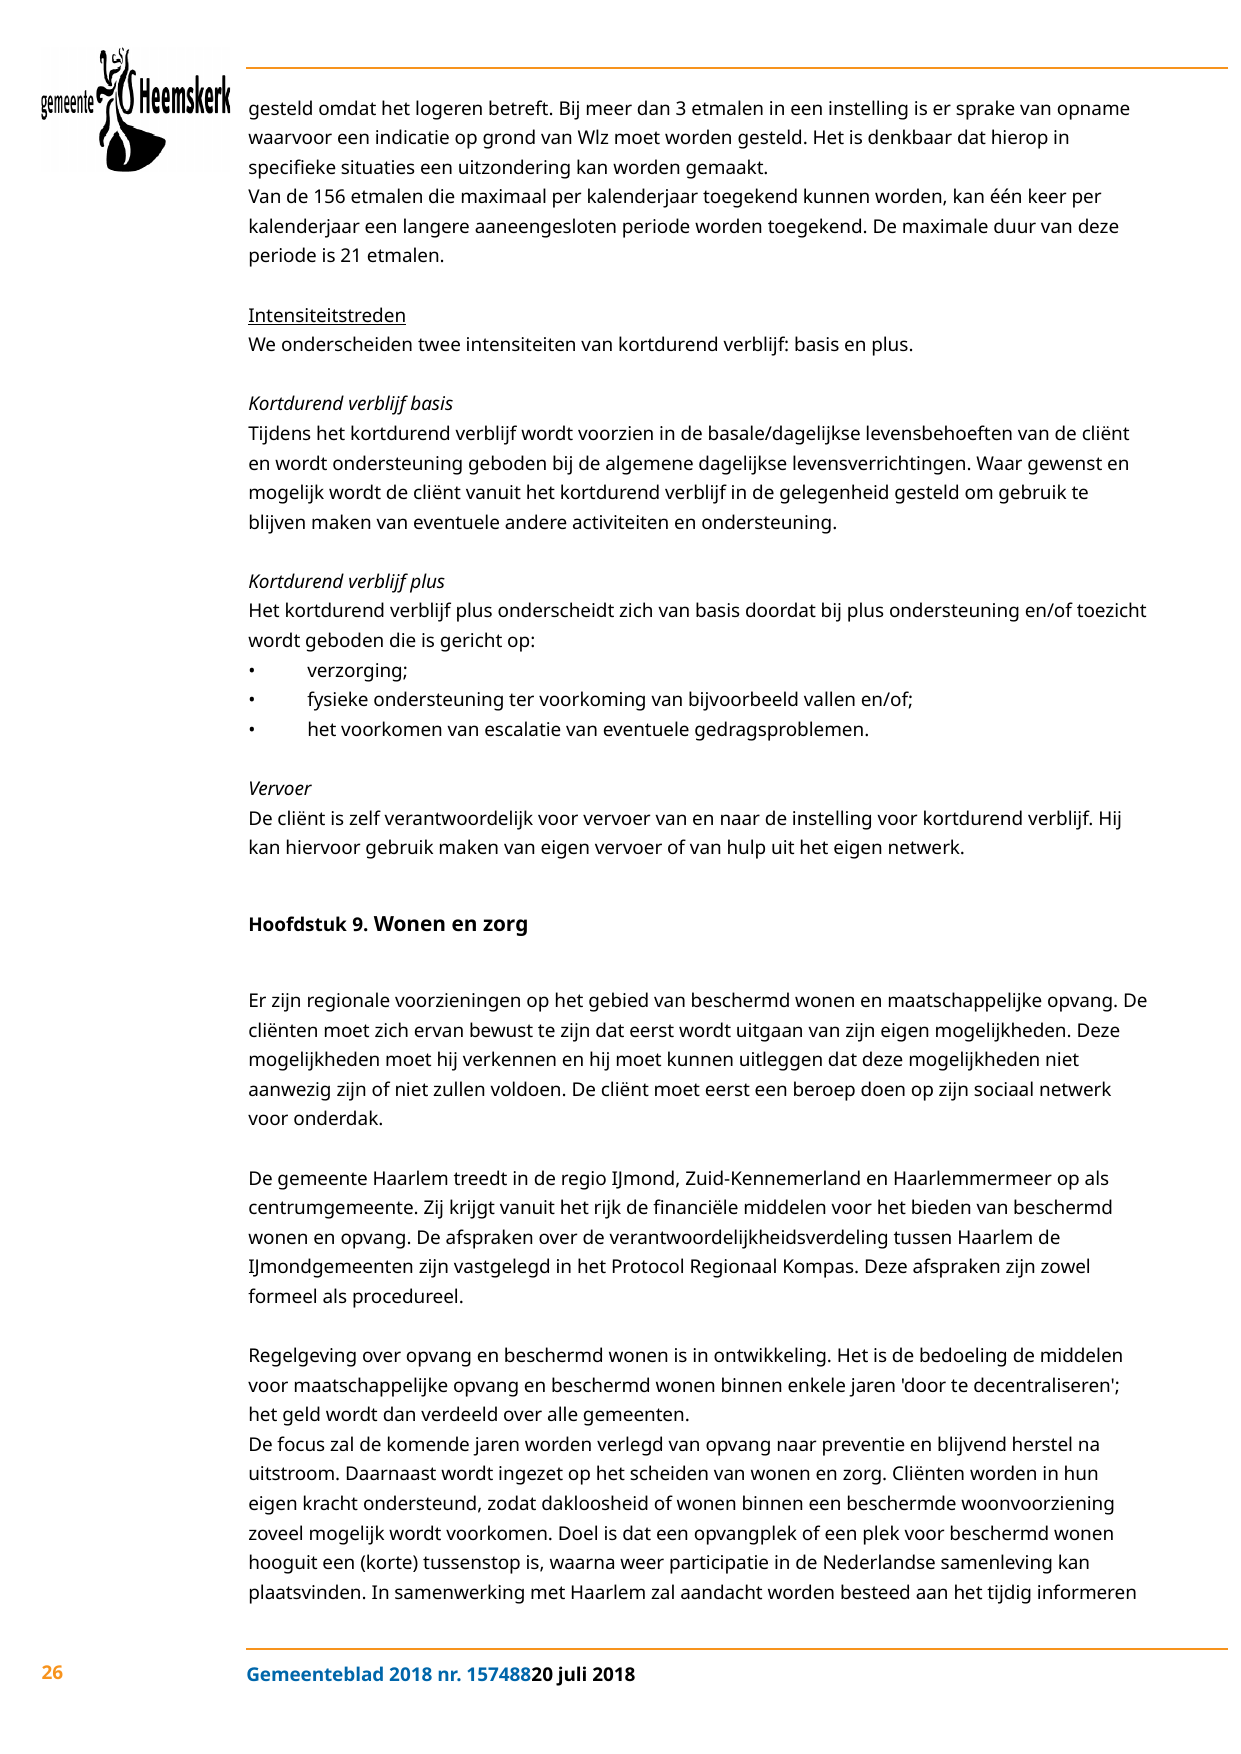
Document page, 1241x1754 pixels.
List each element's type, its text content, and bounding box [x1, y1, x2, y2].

text Kortdurend verblijf plus [248, 568, 1152, 594]
text Intensiteitstreden [248, 302, 1152, 328]
text De gemeente Haarlem treedt in de regio IJmond, Zuid-Kennemerland en Haarlemmermeer op als centrumgemeente. Zij krijgt vanuit het rijk de financiële middelen voor het bieden van beschermd wonen en opvang. De afspraken over de verantwoordelijkheidsverdeling tussen Haarlem de IJmondgemeenten zijn vastgelegd in het Protocol Regionaal Kompas. Deze afspraken zijn zowel formeel als procedureel. [248, 1165, 1152, 1309]
text Hoofdstuk 9. Wonen en zorg [248, 909, 1152, 938]
text gesteld omdat het logeren betreft. Bij meer dan 3 etmalen in een instelling is er sprake van opname waarvoor een indicatie op grond van Wlz moet worden gesteld. Het is denkbaar dat hierop in specifieke situaties een uitzondering kan worden gemaakt. [248, 95, 1152, 180]
text Tijdens het kortdurend verblijf wordt voorzien in de basale/dagelijkse levensbehoeften van de cliënt en wordt ondersteuning geboden bij de algemene dagelijkse levensverrichtingen. Waar gewenst en mogelijk wordt de cliënt vanuit het kortdurend verblijf in de gelegenheid gesteld om gebruik te blijven maken van eventuele andere activiteiten en ondersteuning. [248, 420, 1152, 535]
text Er zijn regionale voorzieningen op het gebied van beschermd wonen en maatschappelijke opvang. De cliënten moet zich ervan bewust te zijn dat eerst wordt uitgaan van zijn eigen mogelijkheden. Deze mogelijkheden moet hij verkennen en hij moet kunnen uitleggen dat deze mogelijkheden niet aanwezig zijn of niet zullen voldoen. De cliënt moet eerst een beroep doen op zijn sociaal netwerk voor onderdak. [248, 987, 1152, 1131]
list fysieke ondersteuning ter voorkoming van bijvoorbeeld vallen en/of; [248, 686, 1152, 712]
text Regelgeving over opvang en beschermd wonen is in ontwikkeling. Het is de bedoeling de middelen voor maatschappelijke opvang en beschermd wonen binnen enkele jaren 'door te decentraliseren'; het geld wordt dan verdeeld over alle gemeenten. [248, 1342, 1152, 1427]
text De focus zal de komende jaren worden verlegd van opvang naar preventie en blijvend herstel na uitstroom. Daarnaast wordt ingezet op het scheiden van wonen en zorg. Cliënten worden in hun eigen kracht ondersteund, zodat dakloosheid of wonen binnen een beschermde woonvoorziening zoveel mogelijk wordt voorkomen. Doel is dat een opvangplek of een plek voor beschermd wonen hooguit een (korte) tussenstop is, waarna weer participatie in de Nederlandse samenleving kan plaatsvinden. In samenwerking met Haarlem zal aandacht worden besteed aan het tijdig informeren [248, 1431, 1152, 1605]
text De cliënt is zelf verantwoordelijk voor vervoer van en naar de instelling voor kortdurend verblijf. Hij kan hiervoor gebruik maken van eigen vervoer of van hulp uit het eigen netwerk. [248, 805, 1152, 860]
list verzorging; [248, 657, 1152, 683]
text We onderscheiden twee intensiteiten van kortdurend verblijf: basis en plus. [248, 331, 1152, 357]
text Het kortdurend verblijf plus onderscheidt zich van basis doordat bij plus ondersteuning en/of toezicht wordt geboden die is gericht op: [248, 598, 1152, 653]
text Kortdurend verblijf basis [248, 391, 1152, 416]
list het voorkomen van escalatie van eventuele gedragsproblemen. [248, 716, 1152, 742]
picture [41, 47, 231, 172]
text Vervoer [248, 775, 1152, 801]
text Van de 156 etmalen die maximaal per kalenderjaar toegekend kunnen worden, kan één keer per kalenderjaar een langere aaneengesloten periode worden toegekend. De maximale duur van deze periode is 21 etmalen. [248, 183, 1152, 268]
